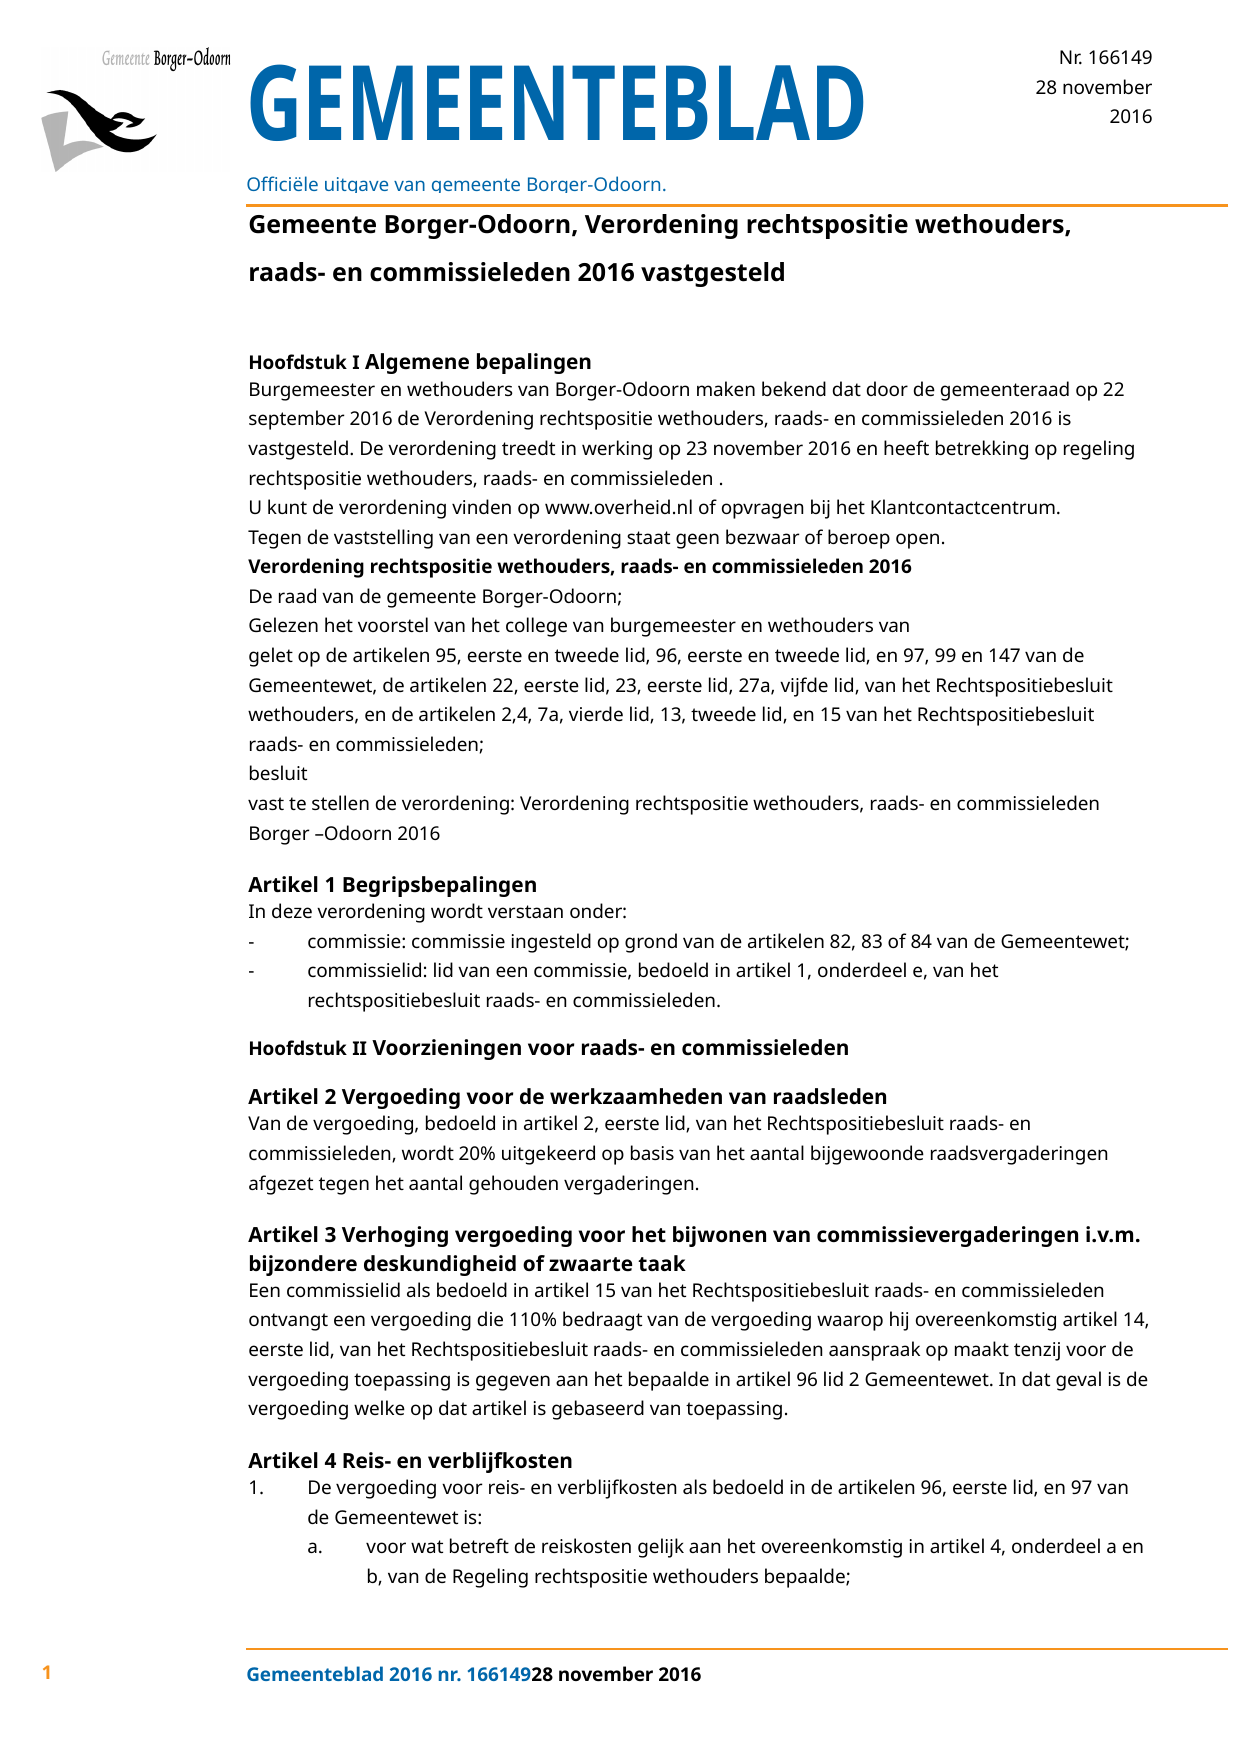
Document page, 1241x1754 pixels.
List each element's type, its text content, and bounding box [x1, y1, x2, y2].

text Gemeente Borger-Odoorn, Verordening rechtspositie wethouders, raads- en commissieleden 2016 vastgesteld [248, 207, 1152, 288]
text Gelezen het voorstel van het college van burgemeester en wethouders van [248, 613, 1152, 638]
text Hoofdstuk II Voorzieningen voor raads- en commissieleden [248, 1033, 1152, 1061]
text In deze verordening wordt verstaan onder: [248, 898, 1152, 924]
text U kunt de verordening vinden op www.overheid.nl of opvragen bij het Klantcontactcentrum. [248, 494, 1152, 520]
picture [41, 47, 231, 172]
list commissie: commissie ingesteld op grond van de artikelen 82, 83 of 84 van de Gemeentewet; [248, 928, 1152, 954]
text gelet op de artikelen 95, eerste en tweede lid, 96, eerste en tweede lid, en 97, 99 en 147 van de Gemeentewet, de artikelen 22, eerste lid, 23, eerste lid, 27a, vijfde lid, van het Rechtspositiebesluit wethouders, en de artikelen 2,4, 7a, vierde lid, 13, tweede lid, en 15 van het Rechtspositiebesluit raads- en commissieleden; [248, 642, 1152, 757]
text Artikel 4 Reis- en verblijfkosten [248, 1446, 1152, 1474]
text Van de vergoeding, bedoeld in artikel 2, eerste lid, van het Rechtspositiebesluit raads- en commissieleden, wordt 20% uitgekeerd op basis van het aantal bijgewoonde raadsvergaderingen afgezet tegen het aantal gehouden vergaderingen. [248, 1111, 1152, 1196]
list De vergoeding voor reis- en verblijfkosten als bedoeld in de artikelen 96, eerste lid, en 97 van de Gemeentewet is: [248, 1474, 1152, 1529]
text Artikel 1 Begripsbepalingen [248, 870, 1152, 898]
text Hoofdstuk I Algemene bepalingen [248, 347, 1152, 376]
list voor wat betreft de reiskosten gelijk aan het overeenkomstig in artikel 4, onderdeel a en b, van de Regeling rechtspositie wethouders bepaalde; [307, 1533, 1152, 1589]
text Burgemeester en wethouders van Borger-Odoorn maken bekend dat door de gemeenteraad op 22 september 2016 de Verordening rechtspositie wethouders, raads- en commissieleden 2016 is vastgesteld. De verordening treedt in werking op 23 november 2016 en heeft betrekking op regeling rechtspositie wethouders, raads- en commissieleden . [248, 376, 1152, 490]
text Verordening rechtspositie wethouders, raads- en commissieleden 2016 [248, 553, 1152, 579]
text Tegen de vaststelling van een verordening staat geen bezwaar of beroep open. [248, 524, 1152, 549]
text vast te stellen de verordening: Verordening rechtspositie wethouders, raads- en commissieleden Borger –Odoorn 2016 [248, 790, 1152, 845]
text besluit [248, 761, 1152, 786]
text Artikel 3 Verhoging vergoeding voor het bijwonen van commissievergaderingen i.v.m. bijzondere deskundigheid of zwaarte taak [248, 1220, 1152, 1277]
text Artikel 2 Vergoeding voor de werkzaamheden van raadsleden [248, 1082, 1152, 1111]
text De raad van de gemeente Borger-Odoorn; [248, 583, 1152, 609]
list commissielid: lid van een commissie, bedoeld in artikel 1, onderdeel e, van het rechtspositiebesluit raads- en commissieleden. [248, 958, 1152, 1013]
text Een commissielid als bedoeld in artikel 15 van het Rechtspositiebesluit raads- en commissieleden ontvangt een vergoeding die 110% bedraagt van de vergoeding waarop hij overeenkomstig artikel 14, eerste lid, van het Rechtspositiebesluit raads- en commissieleden aanspraak op maakt tenzij voor de vergoeding toepassing is gegeven aan het bepaalde in artikel 96 lid 2 Gemeentewet. In dat geval is de vergoeding welke op dat artikel is gebaseerd van toepassing. [248, 1277, 1152, 1421]
